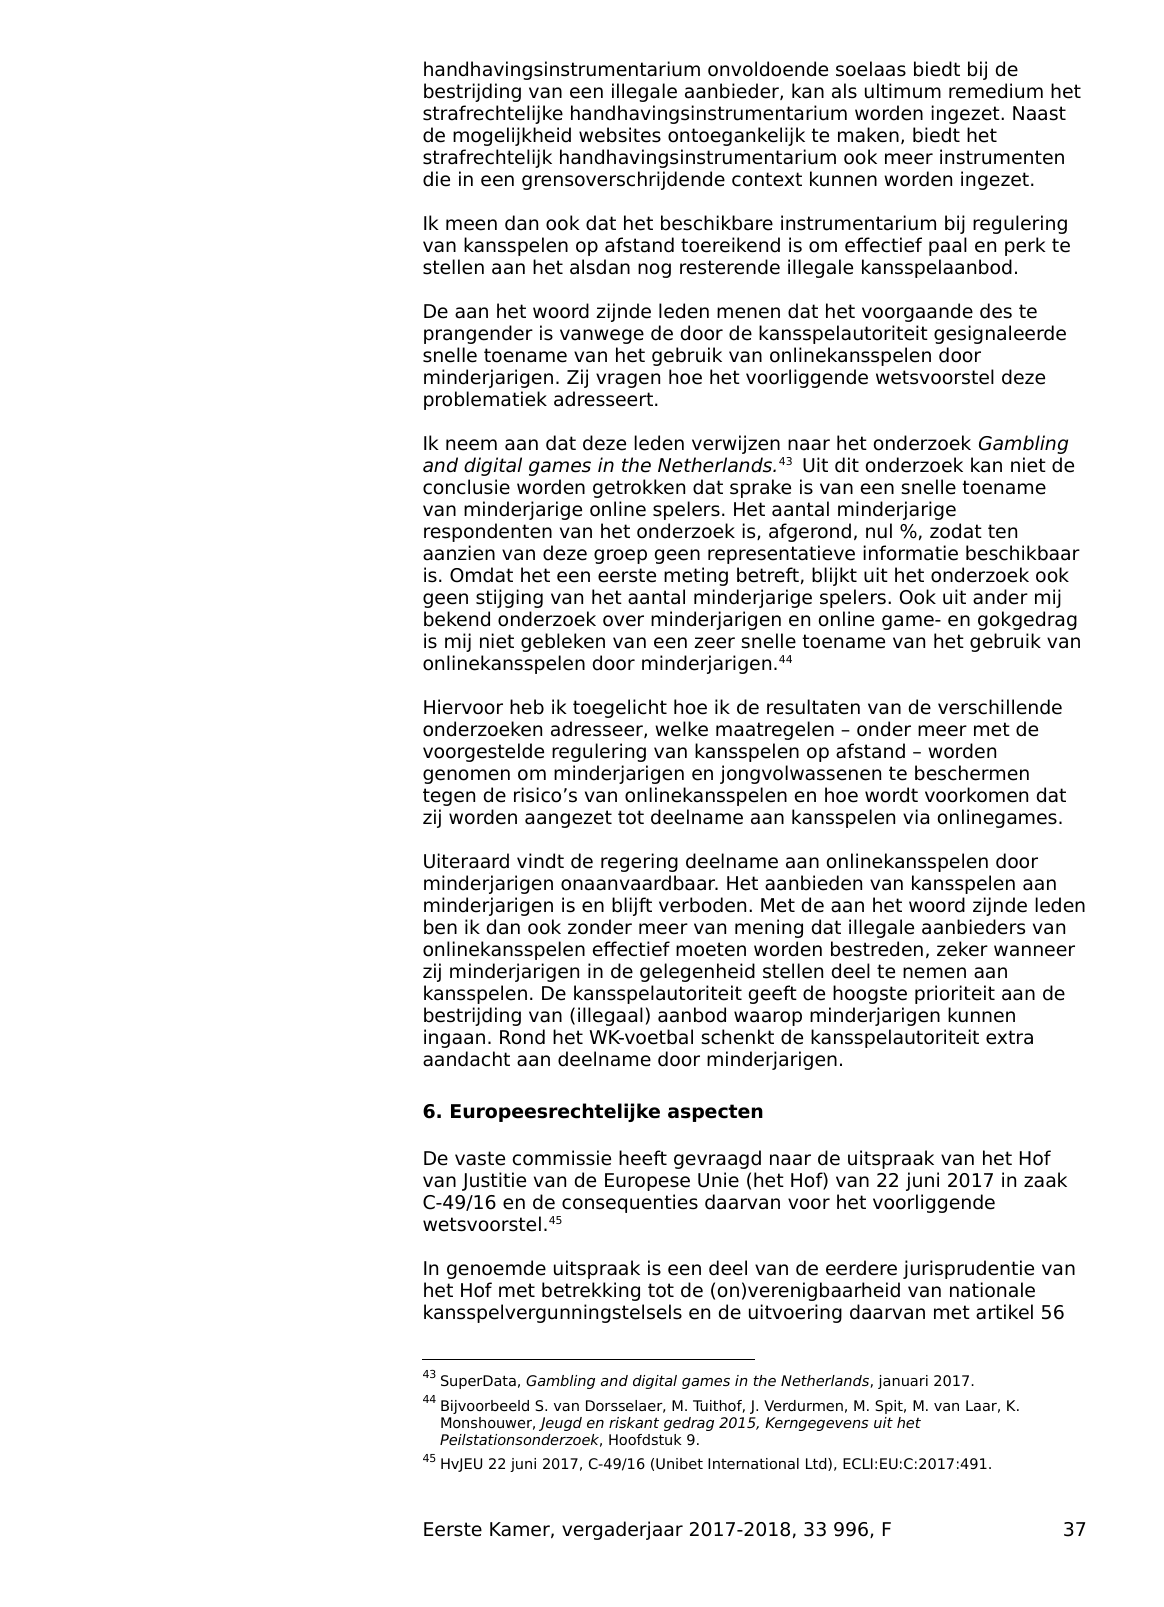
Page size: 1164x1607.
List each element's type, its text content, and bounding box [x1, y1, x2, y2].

text HvJEU 22 juni 2017, C-49/16 (Unibet International Ltd), ECLI:EU:C:2017:491. [422, 1452, 1087, 1474]
subtitle 6. Europeesrechtelijke aspecten [422, 1101, 1087, 1123]
text Bijvoorbeeld S. van Dorsselaer, M. Tuithof, J. Verdurmen, M. Spit, M. van Laar, K. Monshouwer, Jeugd en riskant gedrag 2015, Kerngegevens uit het Peilstationsonderzoek, Hoofdstuk 9. [422, 1393, 1087, 1449]
text De aan het woord zijnde leden menen dat het voorgaande des te prangender is vanwege de door de kansspelautoriteit gesignaleerde snelle toename van het gebruik van onlinekansspelen door minderjarigen. Zij vragen hoe het voorliggende wetsvoorstel deze problematiek adresseert. [422, 301, 1087, 411]
text handhavingsinstrumentarium onvoldoende soelaas biedt bij de bestrijding van een illegale aanbieder, kan als ultimum remedium het strafrechtelijke handhavingsinstrumentarium worden ingezet. Naast de mogelijkheid websites ontoegankelijk te maken, biedt het strafrechtelijk handhavingsinstrumentarium ook meer instrumenten die in een grensoverschrijdende context kunnen worden ingezet. [422, 59, 1087, 191]
text De vaste commissie heeft gevraagd naar de uitspraak van het Hof van Justitie van de Europese Unie (het Hof) van 22 juni 2017 in zaak C-49/16 en de consequenties daarvan voor het voorliggende wetsvoorstel. [422, 1148, 1087, 1236]
text Hiervoor heb ik toegelicht hoe ik de resultaten van de verschillende onderzoeken adresseer, welke maatregelen – onder meer met de voorgestelde regulering van kansspelen op afstand – worden genomen om minderjarigen en jongvolwassenen te beschermen tegen de risico’s van onlinekansspelen en hoe wordt voorkomen dat zij worden aangezet tot deelname aan kansspelen via onlinegames. [422, 697, 1087, 829]
text Ik neem aan dat deze leden verwijzen naar het onderzoek Gambling and digital games in the Netherlands. Uit dit onderzoek kan niet de conclusie worden getrokken dat sprake is van een snelle toename van minderjarige online spelers. Het aantal minderjarige respondenten van het onderzoek is, afgerond, nul %, zodat ten aanzien van deze groep geen representatieve informatie beschikbaar is. Omdat het een eerste meting betreft, blijkt uit het onderzoek ook geen stijging van het aantal minderjarige spelers. Ook uit ander mij bekend onderzoek over minderjarigen en online game- en gokgedrag is mij niet gebleken van een zeer snelle toename van het gebruik van onlinekansspelen door minderjarigen. [422, 433, 1087, 675]
text Uiteraard vindt de regering deelname aan onlinekansspelen door minderjarigen onaanvaardbaar. Het aanbieden van kansspelen aan minderjarigen is en blijft verboden. Met de aan het woord zijnde leden ben ik dan ook zonder meer van mening dat illegale aanbieders van onlinekansspelen effectief moeten worden bestreden, zeker wanneer zij minderjarigen in de gelegenheid stellen deel te nemen aan kansspelen. De kansspelautoriteit geeft de hoogste prioriteit aan de bestrijding van (illegaal) aanbod waarop minderjarigen kunnen ingaan. Rond het WK-voetbal schenkt de kansspelautoriteit extra aandacht aan deelname door minderjarigen. [422, 851, 1087, 1071]
text SuperData, Gambling and digital games in the Netherlands, januari 2017. [422, 1368, 1087, 1391]
text Ik meen dan ook dat het beschikbare instrumentarium bij regulering van kansspelen op afstand toereikend is om effectief paal en perk te stellen aan het alsdan nog resterende illegale kansspelaanbod. [422, 213, 1087, 279]
text In genoemde uitspraak is een deel van de eerdere jurisprudentie van het Hof met betrekking tot de (on)verenigbaarheid van nationale kansspelvergunningstelsels en de uitvoering daarvan met artikel 56 [422, 1258, 1087, 1324]
